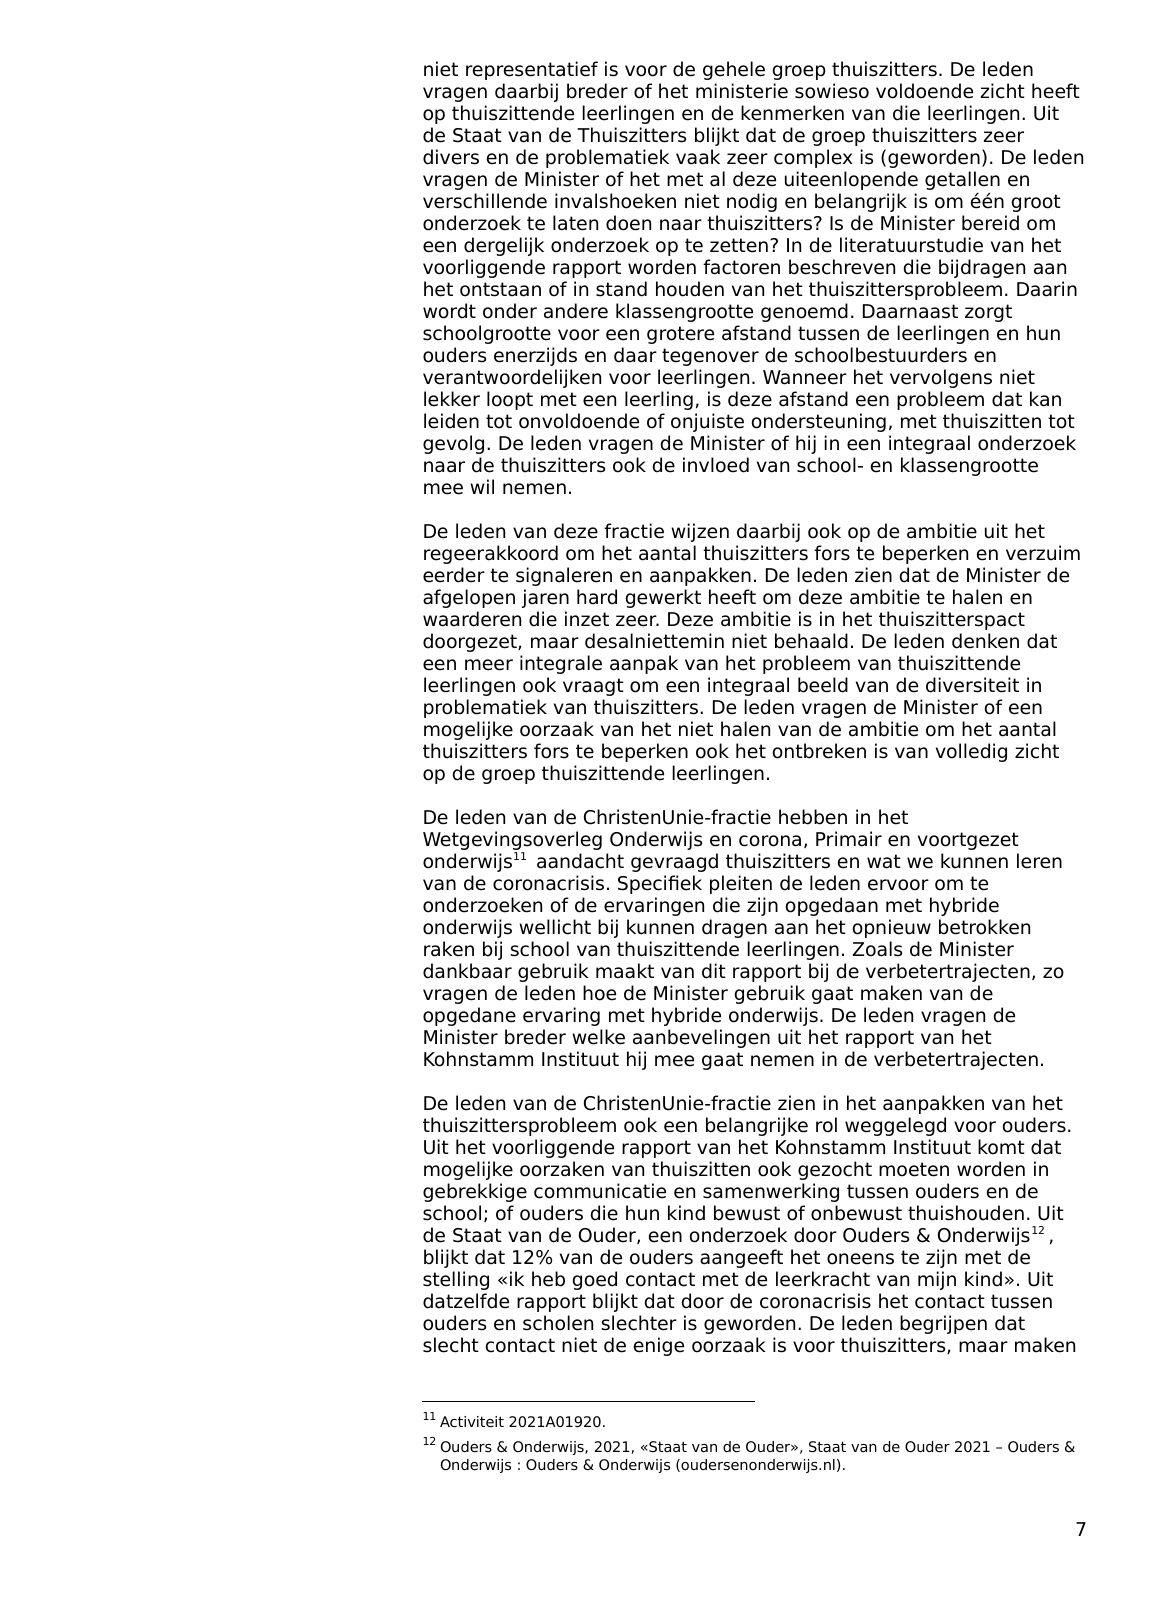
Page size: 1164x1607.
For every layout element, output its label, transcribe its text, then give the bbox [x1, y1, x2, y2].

text Ouders & Onderwijs, 2021, «Staat van de Ouder», Staat van de Ouder 2021 – Ouders & Onderwijs : Ouders & Onderwijs (oudersenonderwijs.nl). [422, 1435, 1087, 1474]
text De leden van de ChristenUnie-fractie hebben in het Wetgevingsoverleg Onderwijs en corona, Primair en voortgezet onderwijs aandacht gevraagd thuiszitters en wat we kunnen leren van de coronacrisis. Specifiek pleiten de leden ervoor om te onderzoeken of de ervaringen die zijn opgedaan met hybride onderwijs wellicht bij kunnen dragen aan het opnieuw betrokken raken bij school van thuiszittende leerlingen. Zoals de Minister dankbaar gebruik maakt van dit rapport bij de verbetertrajecten, zo vragen de leden hoe de Minister gebruik gaat maken van de opgedane ervaring met hybride onderwijs. De leden vragen de Minister breder welke aanbevelingen uit het rapport van het Kohnstamm Instituut hij mee gaat nemen in de verbetertrajecten. [422, 807, 1087, 1071]
text De leden van de ChristenUnie-fractie zien in het aanpakken van het thuiszittersprobleem ook een belangrijke rol weggelegd voor ouders. Uit het voorliggende rapport van het Kohnstamm Instituut komt dat mogelijke oorzaken van thuiszitten ook gezocht moeten worden in gebrekkige communicatie en samenwerking tussen ouders en de school; of ouders die hun kind bewust of onbewust thuishouden. Uit de Staat van de Ouder, een onderzoek door Ouders & Onderwijs, blijkt dat 12% van de ouders aangeeft het oneens te zijn met de stelling «ik heb goed contact met de leerkracht van mijn kind». Uit datzelfde rapport blijkt dat door de coronacrisis het contact tussen ouders en scholen slechter is geworden. De leden begrijpen dat slecht contact niet de enige oorzaak is voor thuiszitters, maar maken [422, 1093, 1087, 1356]
text De leden van deze fractie wijzen daarbij ook op de ambitie uit het regeerakkoord om het aantal thuiszitters fors te beperken en verzuim eerder te signaleren en aanpakken. De leden zien dat de Minister de afgelopen jaren hard gewerkt heeft om deze ambitie te halen en waarderen die inzet zeer. Deze ambitie is in het thuiszitterspact doorgezet, maar desalniettemin niet behaald. De leden denken dat een meer integrale aanpak van het probleem van thuiszittende leerlingen ook vraagt om een integraal beeld van de diversiteit in problematiek van thuiszitters. De leden vragen de Minister of een mogelijke oorzaak van het niet halen van de ambitie om het aantal thuiszitters fors te beperken ook het ontbreken is van volledig zicht op de groep thuiszittende leerlingen. [422, 521, 1087, 784]
text niet representatief is voor de gehele groep thuiszitters. De leden vragen daarbij breder of het ministerie sowieso voldoende zicht heeft op thuiszittende leerlingen en de kenmerken van die leerlingen. Uit de Staat van de Thuiszitters blijkt dat de groep thuiszitters zeer divers en de problematiek vaak zeer complex is (geworden). De leden vragen de Minister of het met al deze uiteenlopende getallen en verschillende invalshoeken niet nodig en belangrijk is om één groot onderzoek te laten doen naar thuiszitters? Is de Minister bereid om een dergelijk onderzoek op te zetten? In de literatuurstudie van het voorliggende rapport worden factoren beschreven die bijdragen aan het ontstaan of in stand houden van het thuiszittersprobleem. Daarin wordt onder andere klassengrootte genoemd. Daarnaast zorgt schoolgrootte voor een grotere afstand tussen de leerlingen en hun ouders enerzijds en daar tegenover de schoolbestuurders en verantwoordelijken voor leerlingen. Wanneer het vervolgens niet lekker loopt met een leerling, is deze afstand een probleem dat kan leiden tot onvoldoende of onjuiste ondersteuning, met thuiszitten tot gevolg. De leden vragen de Minister of hij in een integraal onderzoek naar de thuiszitters ook de invloed van school- en klassengrootte mee wil nemen. [422, 59, 1087, 499]
text Activiteit 2021A01920. [422, 1410, 1087, 1432]
